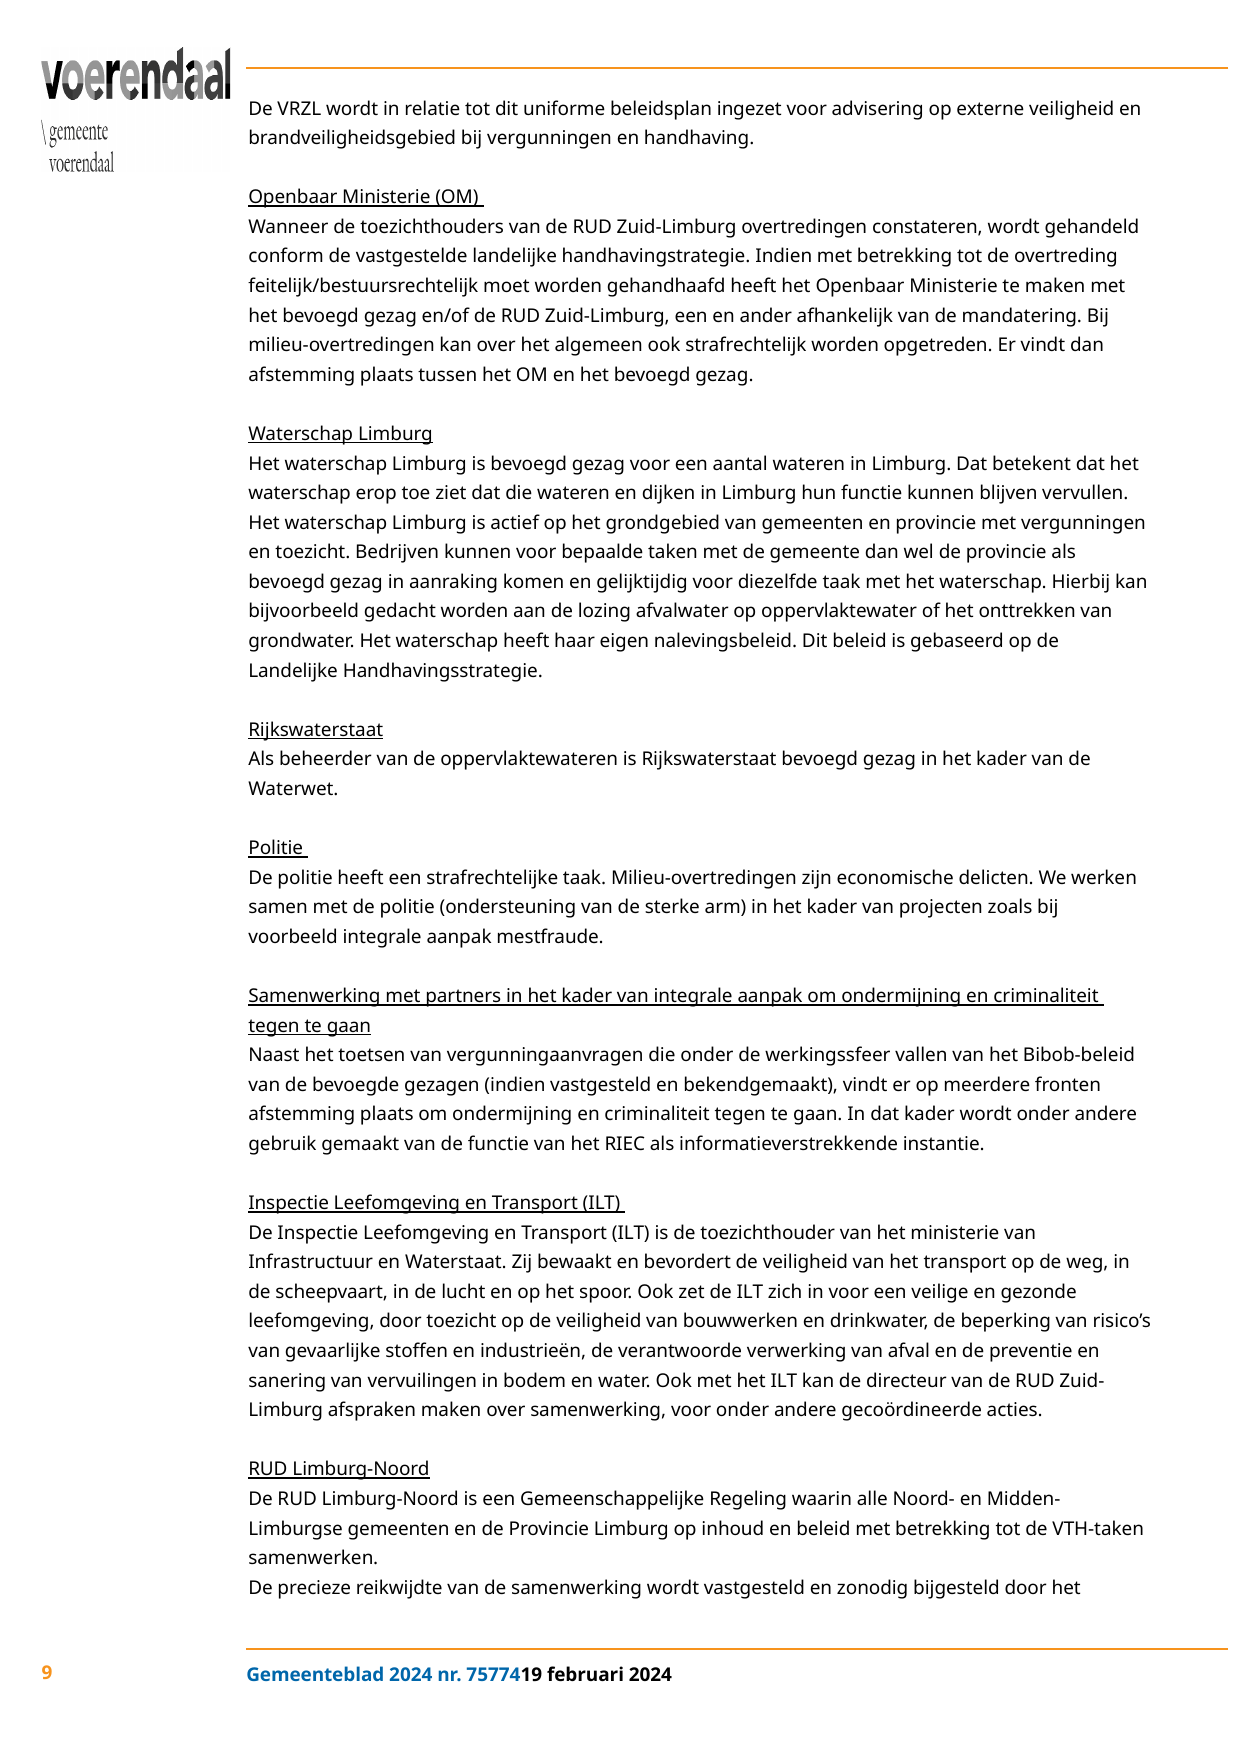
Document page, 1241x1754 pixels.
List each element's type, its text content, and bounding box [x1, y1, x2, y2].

text De precieze reikwijdte van de samenwerking wordt vastgesteld en zonodig bijgesteld door het [248, 1574, 1152, 1600]
picture [41, 47, 231, 172]
text Wanneer de toezichthouders van de RUD Zuid-Limburg overtredingen constateren, wordt gehandeld conform de vastgestelde landelijke handhavingstrategie. Indien met betrekking tot de overtreding feitelijk/bestuursrechtelijk moet worden gehandhaafd heeft het Openbaar Ministerie te maken met het bevoegd gezag en/of de RUD Zuid-Limburg, een en ander afhankelijk van de mandatering. Bij milieu-overtredingen kan over het algemeen ook strafrechtelijk worden opgetreden. Er vindt dan afstemming plaats tussen het OM en het bevoegd gezag. [248, 213, 1152, 387]
text Inspectie Leefomgeving en Transport (ILT) [248, 1189, 1152, 1215]
text Rijkswaterstaat [248, 716, 1152, 742]
text RUD Limburg-Noord [248, 1456, 1152, 1481]
text De RUD Limburg-Noord is een Gemeenschappelijke Regeling waarin alle Noord- en Midden-Limburgse gemeenten en de Provincie Limburg op inhoud en beleid met betrekking tot de VTH-taken samenwerken. [248, 1485, 1152, 1570]
text De politie heeft een strafrechtelijke taak. Milieu-overtredingen zijn economische delicten. We werken samen met de politie (ondersteuning van de sterke arm) in het kader van projecten zoals bij voorbeeld integrale aanpak mestfraude. [248, 864, 1152, 949]
text De Inspectie Leefomgeving en Transport (ILT) is de toezichthouder van het ministerie van Infrastructuur en Waterstaat. Zij bewaakt en bevordert de veiligheid van het transport op de weg, in de scheepvaart, in de lucht en op het spoor. Ook zet de ILT zich in voor een veilige en gezonde leefomgeving, door toezicht op de veiligheid van bouwwerken en drinkwater, de beperking van risico’s van gevaarlijke stoffen en industrieën, de verantwoorde verwerking van afval en de preventie en sanering van vervuilingen in bodem en water. Ook met het ILT kan de directeur van de RUD Zuid-Limburg afspraken maken over samenwerking, voor onder andere gecoördineerde acties. [248, 1219, 1152, 1422]
text De VRZL wordt in relatie tot dit uniforme beleidsplan ingezet voor advisering op externe veiligheid en brandveiligheidsgebied bij vergunningen en handhaving. [248, 95, 1152, 150]
text Waterschap Limburg [248, 420, 1152, 446]
text Als beheerder van de oppervlaktewateren is Rijkswaterstaat bevoegd gezag in het kader van de Waterwet. [248, 746, 1152, 801]
text Samenwerking met partners in het kader van integrale aanpak om ondermijning en criminaliteit tegen te gaan [248, 982, 1152, 1038]
text Openbaar Ministerie (OM) [248, 183, 1152, 209]
text Naast het toetsen van vergunningaanvragen die onder de werkingssfeer vallen van het Bibob-beleid van de bevoegde gezagen (indien vastgesteld en bekendgemaakt), vindt er op meerdere fronten afstemming plaats om ondermijning en criminaliteit tegen te gaan. In dat kader wordt onder andere gebruik gemaakt van de functie van het RIEC als informatieverstrekkende instantie. [248, 1041, 1152, 1156]
text Politie [248, 834, 1152, 860]
text Het waterschap Limburg is bevoegd gezag voor een aantal wateren in Limburg. Dat betekent dat het waterschap erop toe ziet dat die wateren en dijken in Limburg hun functie kunnen blijven vervullen. Het waterschap Limburg is actief op het grondgebied van gemeenten en provincie met vergunningen en toezicht. Bedrijven kunnen voor bepaalde taken met de gemeente dan wel de provincie als bevoegd gezag in aanraking komen en gelijktijdig voor diezelfde taak met het waterschap. Hierbij kan bijvoorbeeld gedacht worden aan de lozing afvalwater op oppervlaktewater of het onttrekken van grondwater. Het waterschap heeft haar eigen nalevingsbeleid. Dit beleid is gebaseerd op de Landelijke Handhavingsstrategie. [248, 450, 1152, 683]
